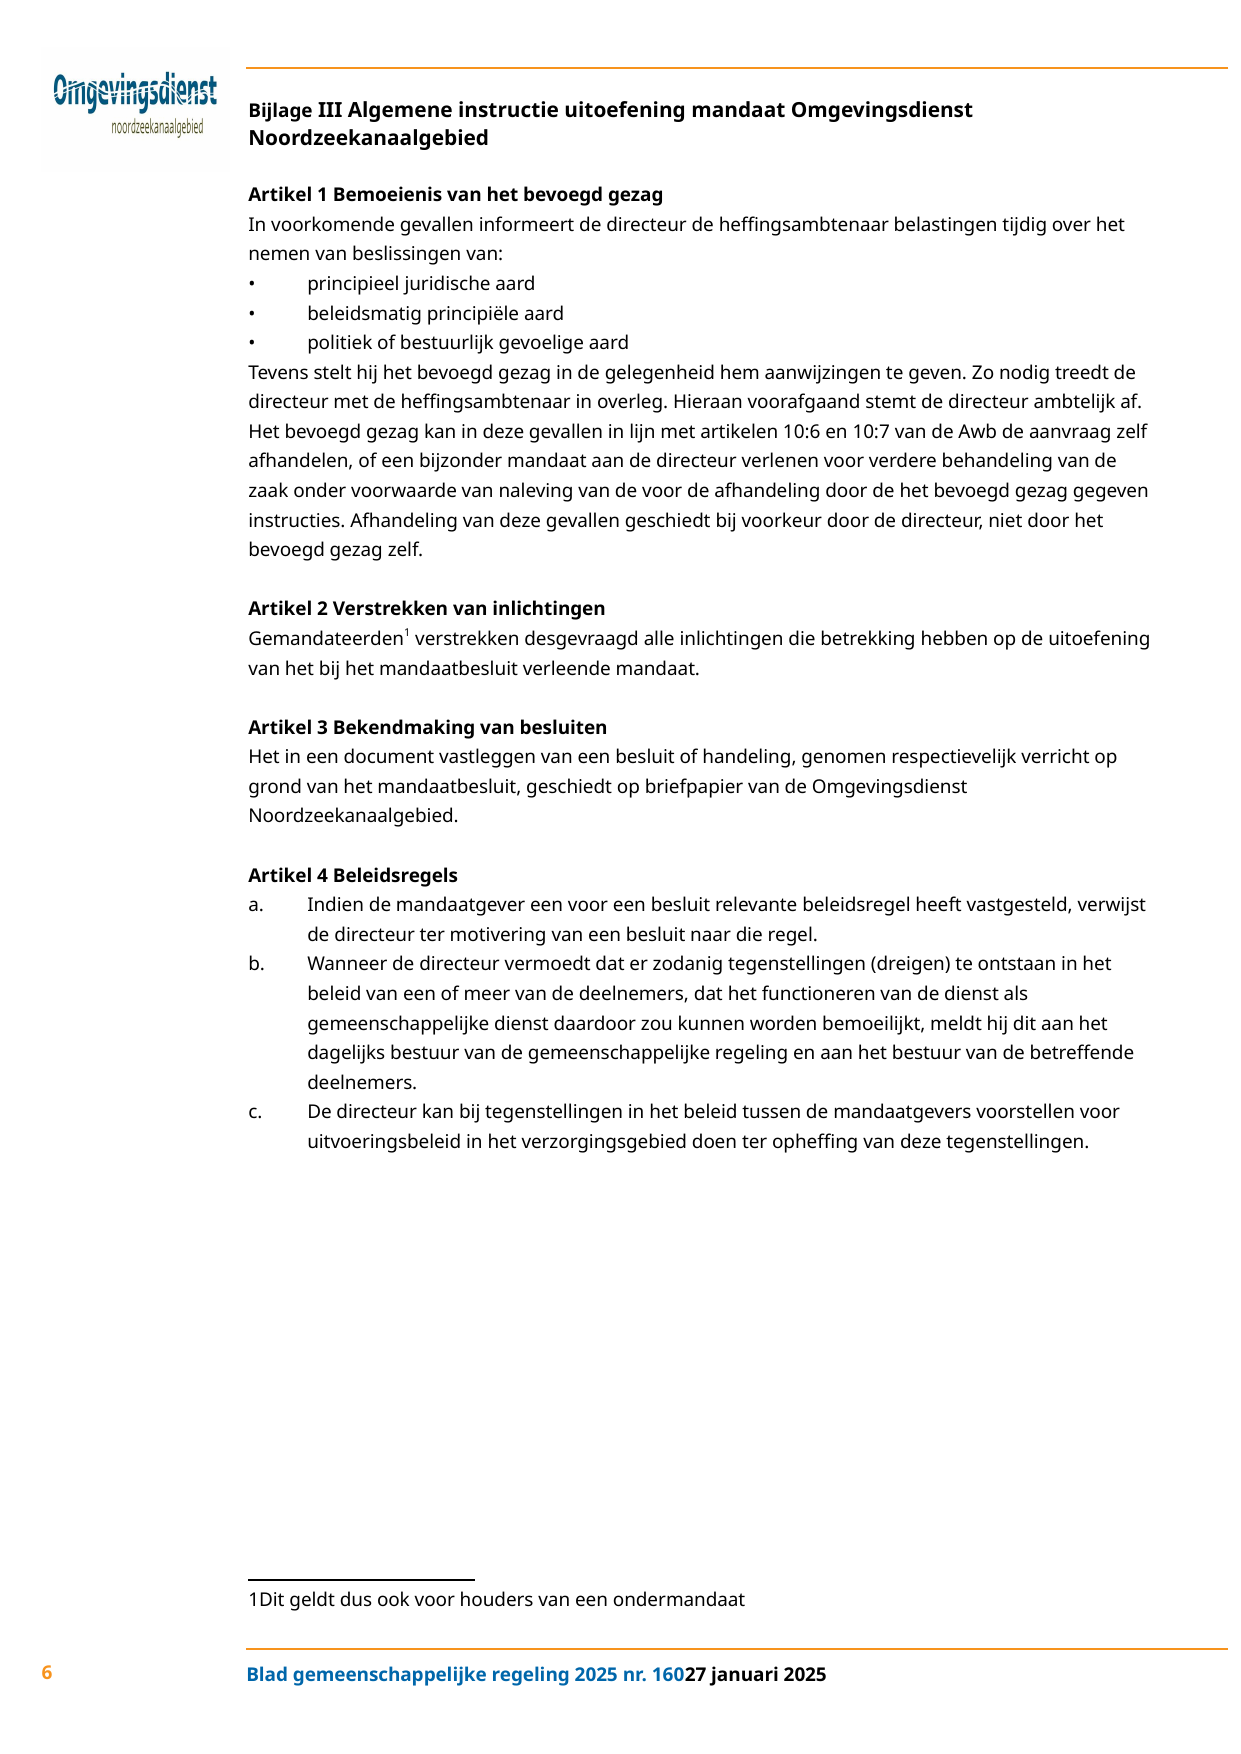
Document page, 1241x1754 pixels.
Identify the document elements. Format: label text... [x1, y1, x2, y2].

text Artikel 4 Beleidsregels [248, 862, 1152, 887]
text In voorkomende gevallen informeert de directeur de heffingsambtenaar belastingen tijdig over het nemen van beslissingen van: [248, 211, 1152, 266]
text Bijlage III Algemene instructie uitoefening mandaat Omgevingsdienst Noordzeekanaalgebied [248, 95, 1152, 152]
list Indien de mandaatgever een voor een besluit relevante beleidsregel heeft vastgesteld, verwijst de directeur ter motivering van een besluit naar die regel. [248, 891, 1152, 947]
list beleidsmatig principiële aard [248, 300, 1152, 325]
list Wanneer de directeur vermoedt dat er zodanig tegenstellingen (dreigen) te ontstaan in het beleid van een of meer van de deelnemers, dat het functioneren van de dienst als gemeenschappelijke dienst daardoor zou kunnen worden bemoeilijkt, meldt hij dit aan het dagelijks bestuur van de gemeenschappelijke regeling en aan het bestuur van de betreffende deelnemers. [248, 951, 1152, 1094]
text Artikel 2 Verstrekken van inlichtingen [248, 596, 1152, 621]
text Dit geldt dus ook voor houders van een ondermandaat [248, 1586, 1152, 1612]
picture [41, 47, 231, 172]
text Tevens stelt hij het bevoegd gezag in de gelegenheid hem aanwijzingen te geven. Zo nodig treedt de directeur met de heffingsambtenaar in overleg. Hieraan voorafgaand stemt de directeur ambtelijk af. Het bevoegd gezag kan in deze gevallen in lijn met artikelen 10:6 en 10:7 van de Awb de aanvraag zelf afhandelen, of een bijzonder mandaat aan de directeur verlenen voor verdere behandeling van de zaak onder voorwaarde van naleving van de voor de afhandeling door de het bevoegd gezag gegeven instructies. Afhandeling van deze gevallen geschiedt bij voorkeur door de directeur, niet door het bevoegd gezag zelf. [248, 359, 1152, 562]
text Gemandateerden verstrekken desgevraagd alle inlichtingen die betrekking hebben op de uitoefening van het bij het mandaatbesluit verleende mandaat. [248, 625, 1152, 680]
text Het in een document vastleggen van een besluit of handeling, genomen respectievelijk verricht op grond van het mandaatbesluit, geschiedt op briefpapier van de Omgevingsdienst Noordzeekanaalgebied. [248, 743, 1152, 828]
text Artikel 3 Bekendmaking van besluiten [248, 714, 1152, 739]
list De directeur kan bij tegenstellingen in het beleid tussen de mandaatgevers voorstellen voor uitvoeringsbeleid in het verzorgingsgebied doen ter opheffing van deze tegenstellingen. [248, 1098, 1152, 1154]
list politiek of bestuurlijk gevoelige aard [248, 329, 1152, 355]
text Artikel 1 Bemoeienis van het bevoegd gezag [248, 181, 1152, 207]
list principieel juridische aard [248, 270, 1152, 296]
